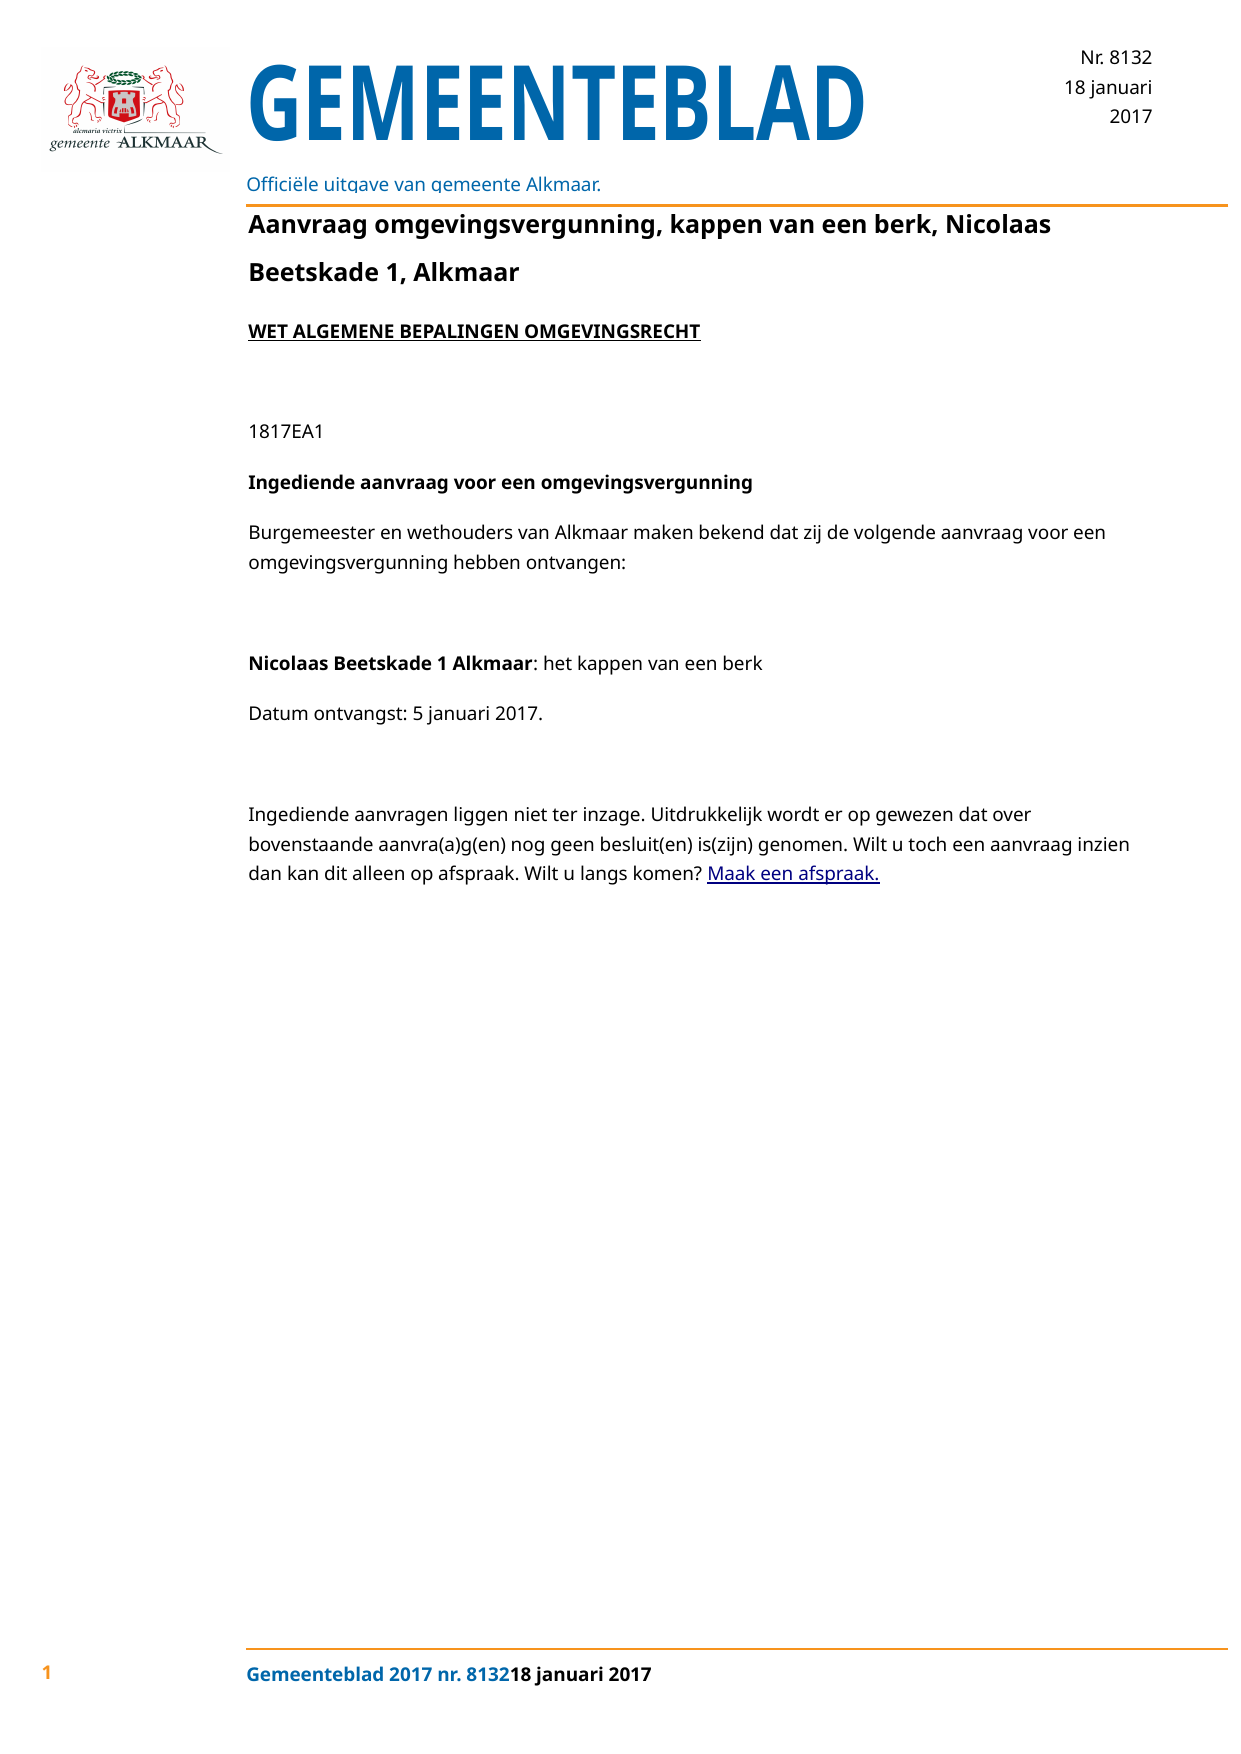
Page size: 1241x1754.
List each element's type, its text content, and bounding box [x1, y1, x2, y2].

text Aanvraag omgevingsvergunning, kappen van een berk, Nicolaas Beetskade 1, Alkmaar [248, 207, 1152, 288]
text Ingediende aanvragen liggen niet ter inzage. Uitdrukkelijk wordt er op gewezen dat over bovenstaande aanvra(a)g(en) nog geen besluit(en) is(zijn) genomen. Wilt u toch een aanvraag inzien dan kan dit alleen op afspraak. Wilt u langs komen? Maak een afspraak. [248, 801, 1152, 886]
text Burgemeester en wethouders van Alkmaar maken bekend dat zij de volgende aanvraag voor een omgevingsvergunning hebben ontvangen: [248, 519, 1152, 575]
text Ingediende aanvraag voor een omgevingsvergunning [248, 469, 1152, 495]
text WET ALGEMENE BEPALINGEN OMGEVINGSRECHT [248, 318, 1152, 344]
picture [41, 47, 231, 172]
text 1817EA1 [248, 419, 1152, 444]
text Datum ontvangst: 5 januari 2017. [248, 700, 1152, 726]
text Nicolaas Beetskade 1 Alkmaar: het kappen van een berk [248, 650, 1152, 676]
